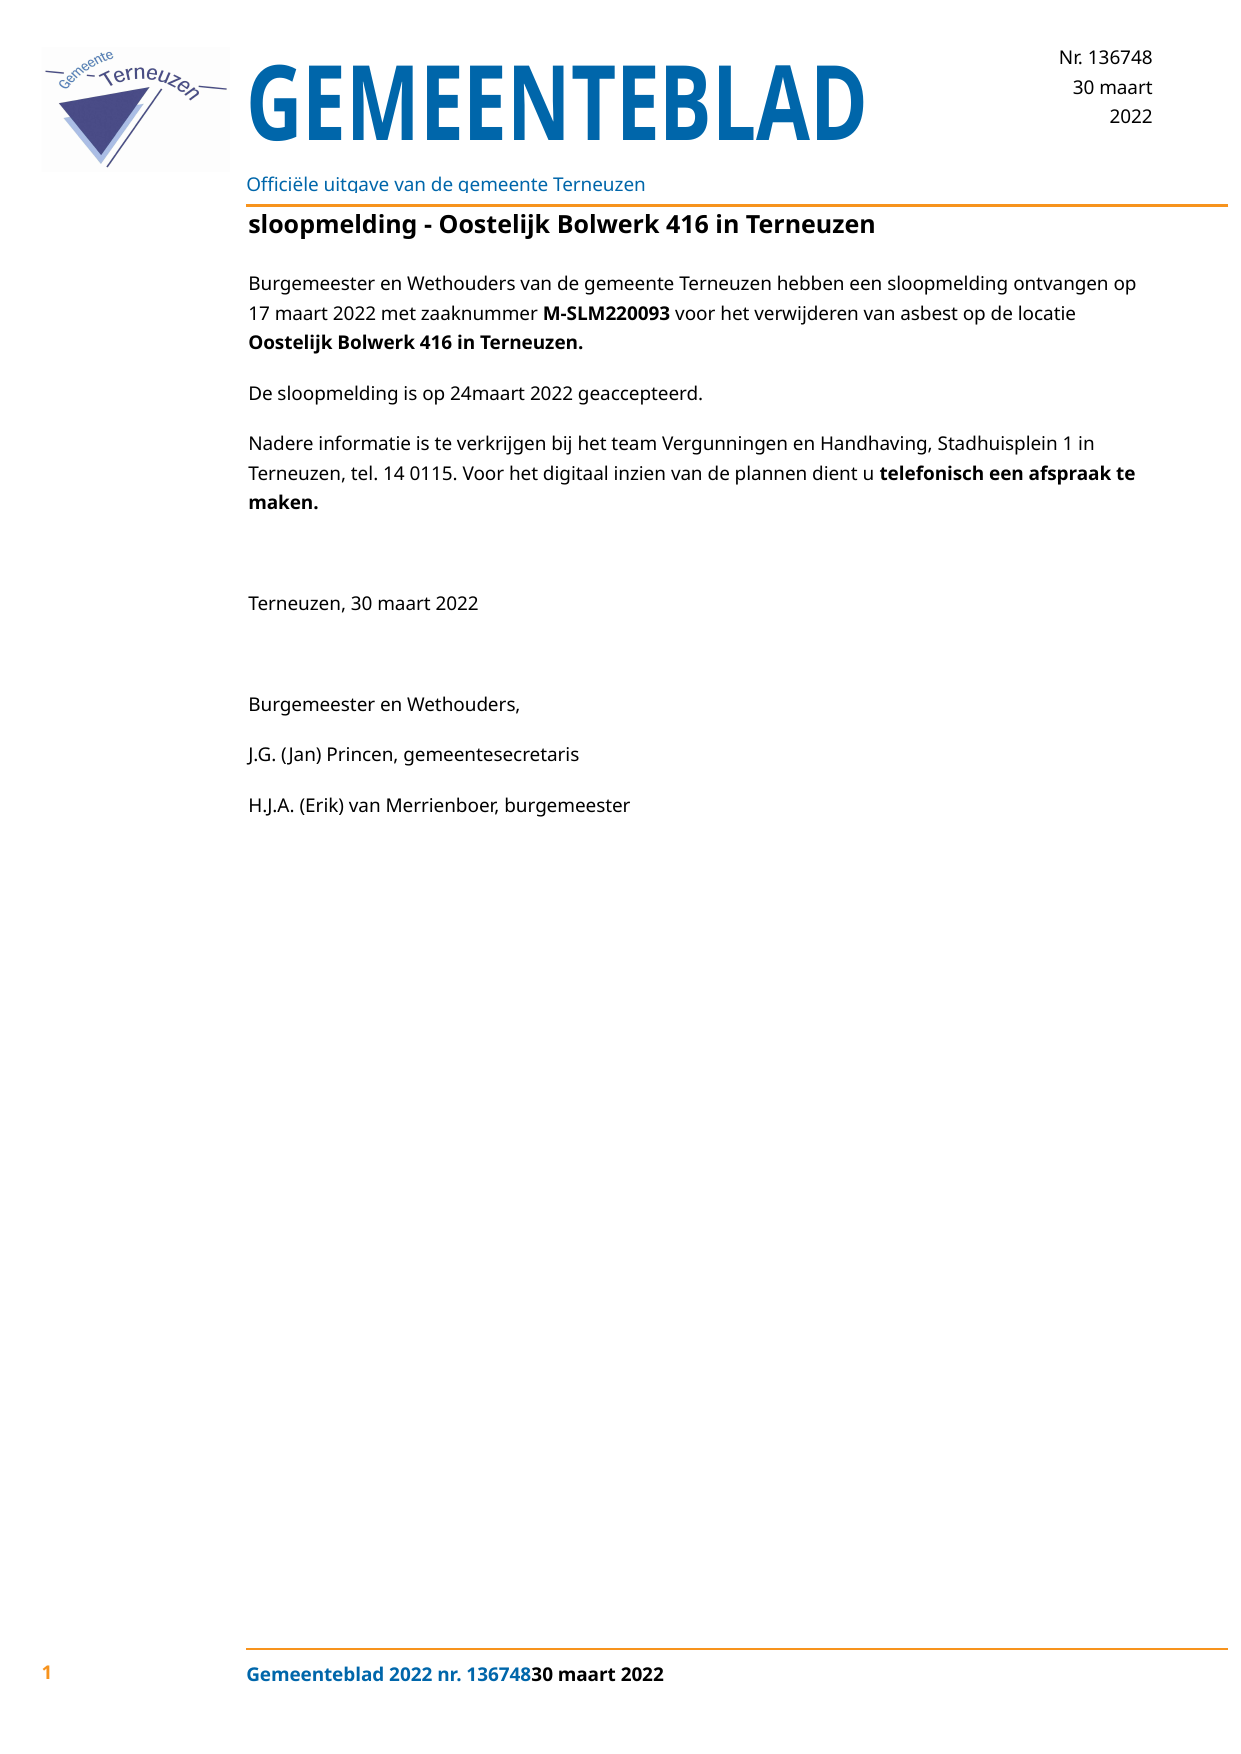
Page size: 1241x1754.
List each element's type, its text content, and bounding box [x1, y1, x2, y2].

text H.J.A. (Erik) van Merrienboer, burgemeester [248, 792, 1152, 818]
text Nadere informatie is te verkrijgen bij het team Vergunningen en Handhaving, Stadhuisplein 1 in Terneuzen, tel. 14 0115. Voor het digitaal inzien van de plannen dient u telefonisch een afspraak te maken. [248, 430, 1152, 515]
text De sloopmelding is op 24maart 2022 geaccepteerd. [248, 380, 1152, 406]
picture [41, 47, 231, 172]
text Burgemeester en Wethouders van de gemeente Terneuzen hebben een sloopmelding ontvangen op 17 maart 2022 met zaaknummer M-SLM220093 voor het verwijderen van asbest op de locatie Oostelijk Bolwerk 416 in Terneuzen. [248, 270, 1152, 355]
text J.G. (Jan) Princen, gemeentesecretaris [248, 742, 1152, 767]
text Burgemeester en Wethouders, [248, 691, 1152, 717]
text Terneuzen, 30 maart 2022 [248, 590, 1152, 616]
text sloopmelding - Oostelijk Bolwerk 416 in Terneuzen [248, 207, 1152, 241]
